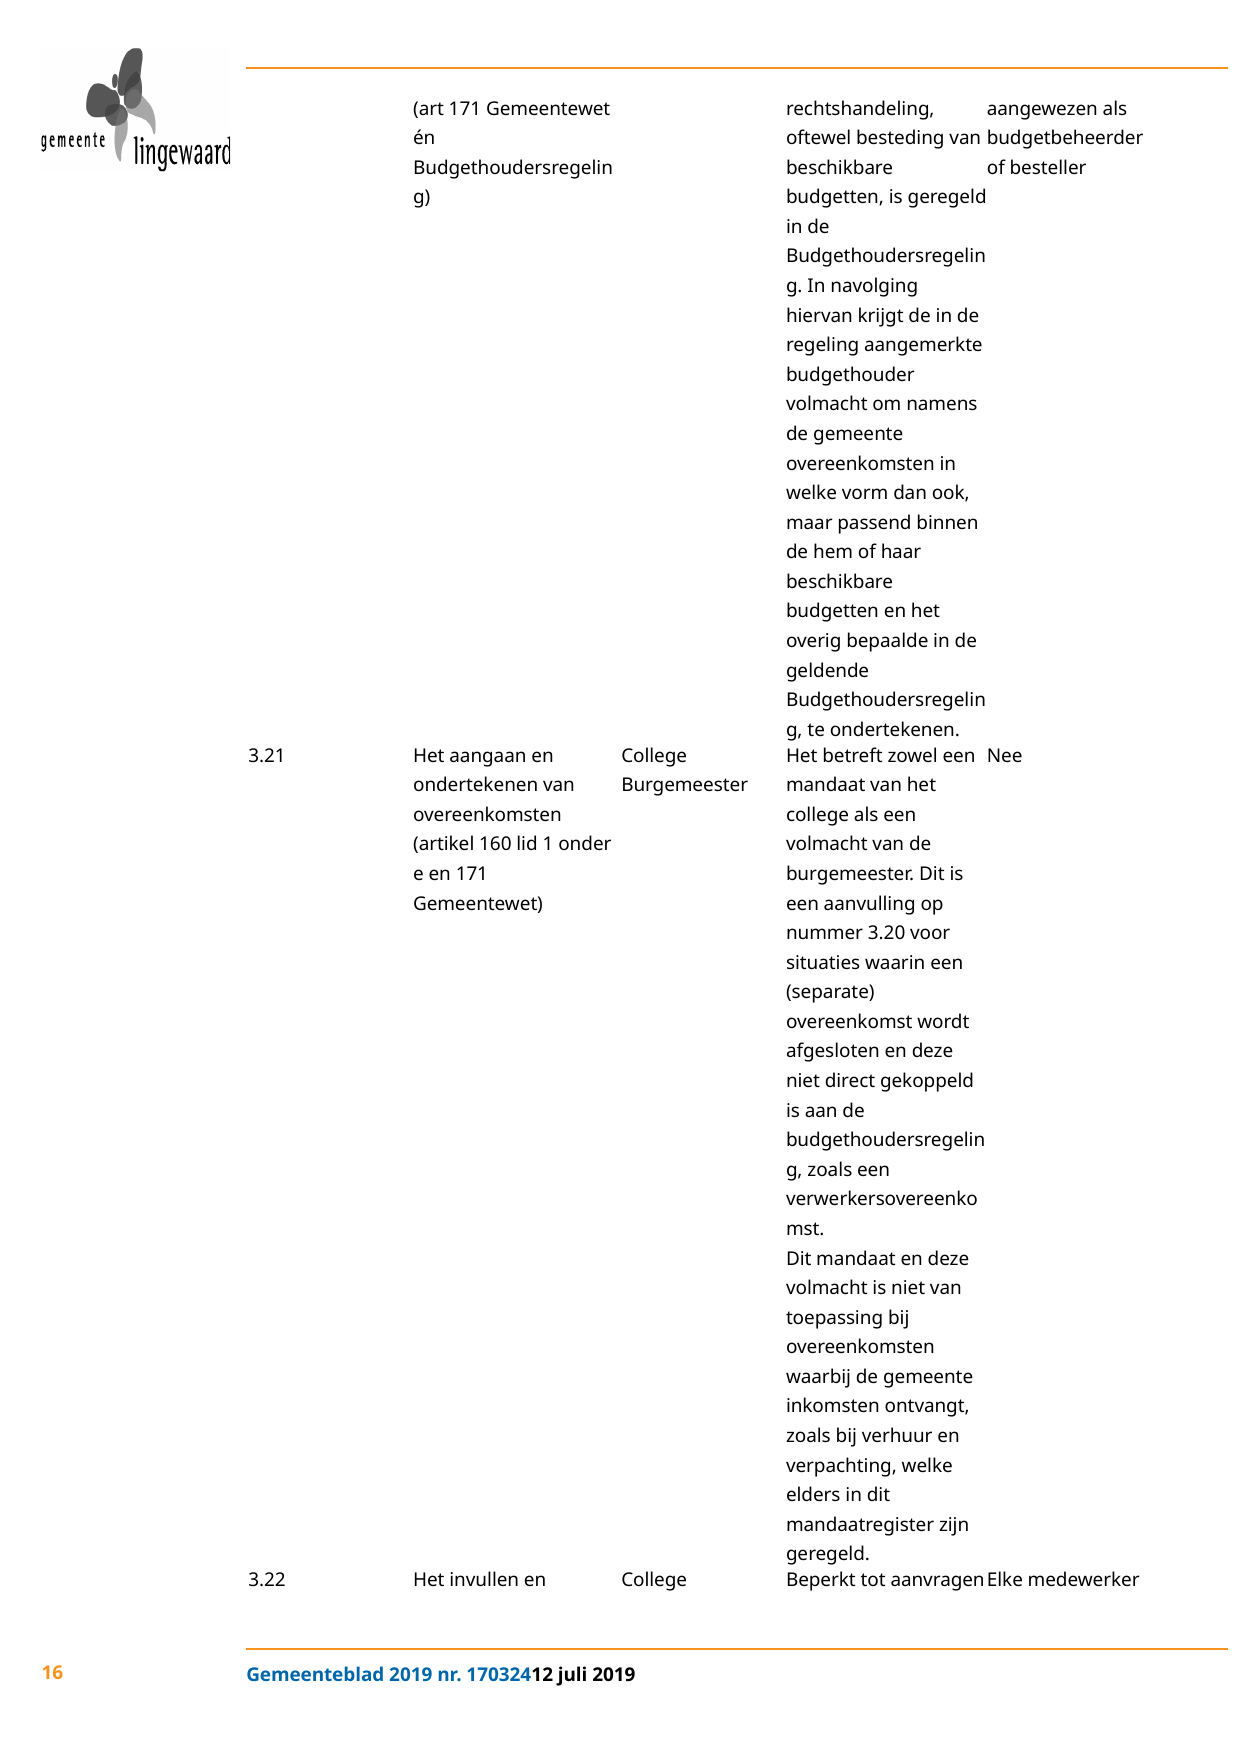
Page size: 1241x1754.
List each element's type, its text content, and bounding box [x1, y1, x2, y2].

table_cell Het aangaan en ondertekenen van overeenkomsten (artikel 160 lid 1 onder e en 171 Gemeentewet) [413, 742, 621, 1566]
table_cell [248, 95, 413, 742]
table_cell Elke medewerker [987, 1566, 1152, 1592]
table_cell aangewezen als budgetbeheerder of besteller [987, 95, 1152, 742]
table_cell Het invullen en [413, 1566, 621, 1592]
table_cell 3.22 [248, 1566, 413, 1592]
table_cell [621, 95, 786, 742]
picture [41, 47, 231, 172]
table_cell College [621, 1566, 786, 1592]
table_cell (art 171 Gemeentewet én Budgethoudersregeling) [413, 95, 621, 742]
table_cell rechtshandeling, oftewel besteding van beschikbare budgetten, is geregeld in de Budgethoudersregeling. In navolging hiervan krijgt de in de regeling aangemerkte budgethouder volmacht om namens de gemeente overeenkomsten in welke vorm dan ook, maar passend binnen de hem of haar beschikbare budgetten en het overig bepaalde in de geldende Budgethoudersregeling, te ondertekenen. [786, 95, 987, 742]
table_cell College Burgemeester [621, 742, 786, 1566]
table_cell Nee [987, 742, 1152, 1566]
table_cell 3.21 [248, 742, 413, 1566]
table_cell Beperkt tot aanvragen [786, 1566, 987, 1592]
table_cell Het betreft zowel een mandaat van het college als een volmacht van de burgemeester. Dit is een aanvulling op nummer 3.20 voor situaties waarin een (separate) overeenkomst wordt afgesloten en deze niet direct gekoppeld is aan de budgethoudersregeling, zoals een verwerkersovereenkomst. Dit mandaat en deze volmacht is niet van toepassing bij overeenkomsten waarbij de gemeente inkomsten ontvangt, zoals bij verhuur en verpachting, welke elders in dit mandaatregister zijn geregeld. [786, 742, 987, 1566]
